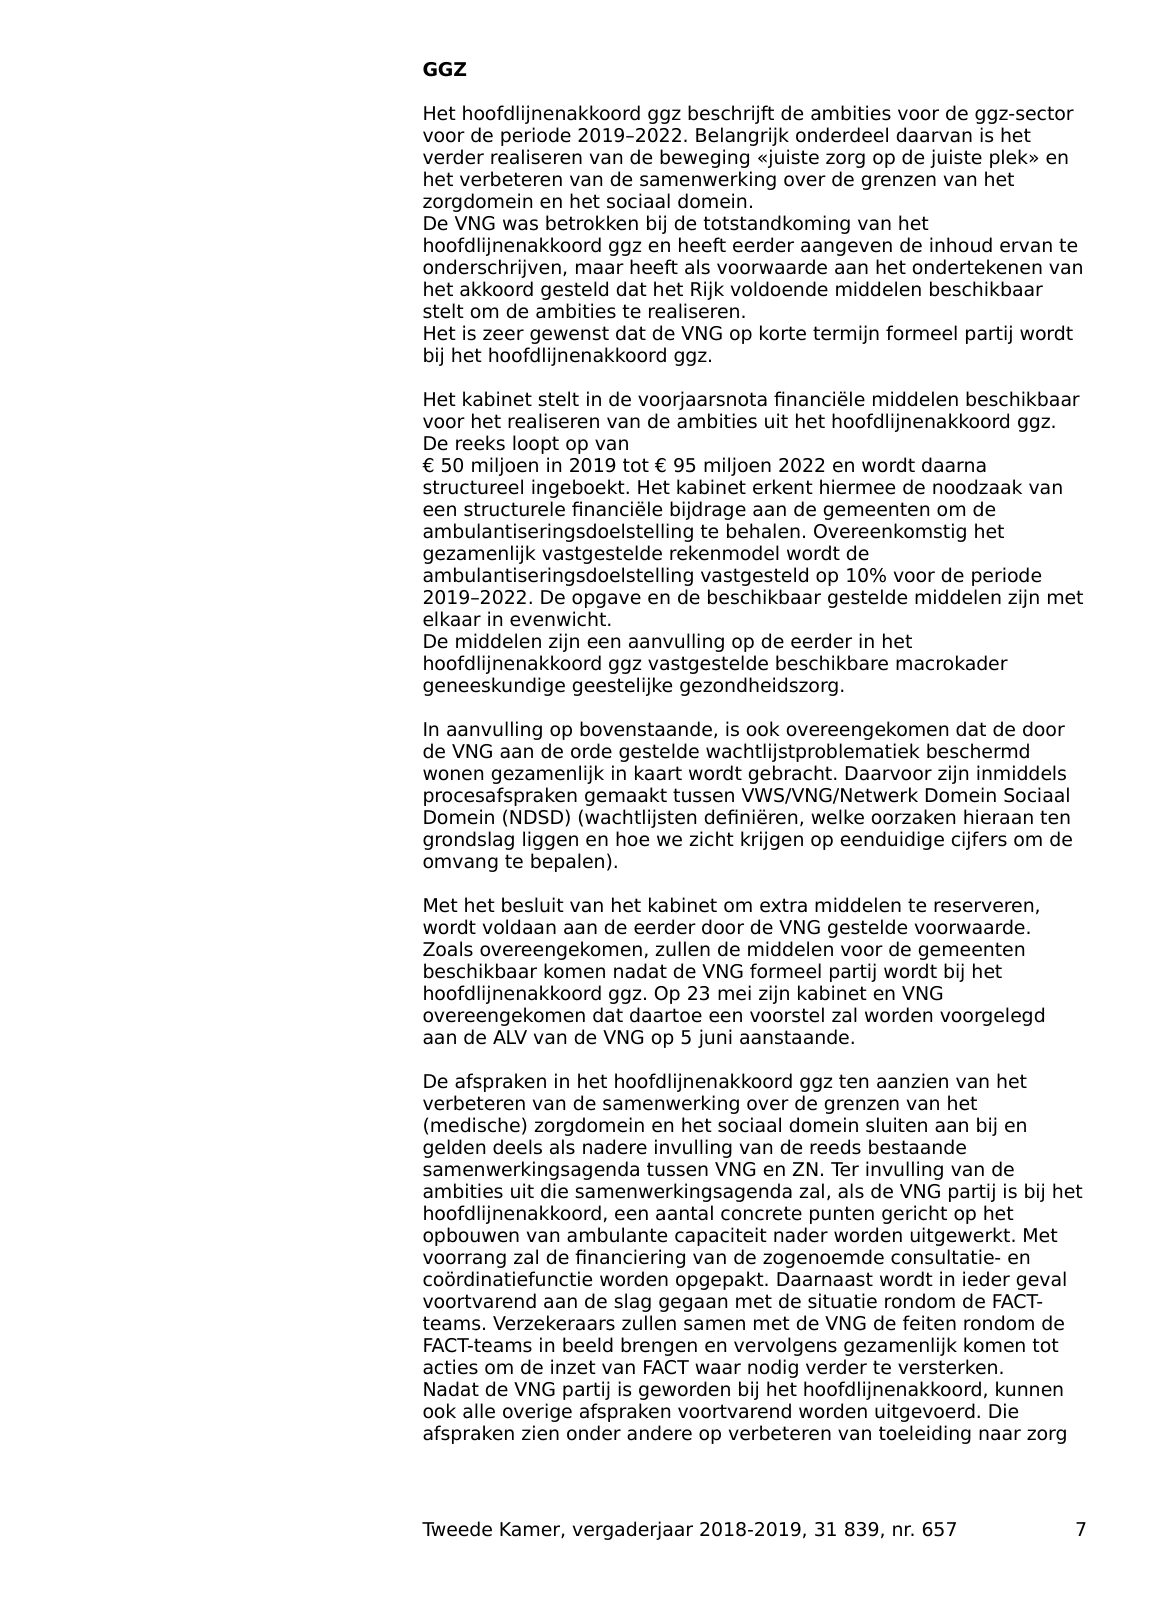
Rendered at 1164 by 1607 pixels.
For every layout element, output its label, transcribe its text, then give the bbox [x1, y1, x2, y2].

text De middelen zijn een aanvulling op de eerder in het hoofdlijnenakkoord ggz vastgestelde beschikbare macrokader geneeskundige geestelijke gezondheidszorg. [422, 631, 1087, 697]
text De afspraken in het hoofdlijnenakkoord ggz ten aanzien van het verbeteren van de samenwerking over de grenzen van het (medische) zorgdomein en het sociaal domein sluiten aan bij en gelden deels als nadere invulling van de reeds bestaande samenwerkingsagenda tussen VNG en ZN. Ter invulling van de ambities uit die samenwerkingsagenda zal, als de VNG partij is bij het hoofdlijnenakkoord, een aantal concrete punten gericht op het opbouwen van ambulante capaciteit nader worden uitgewerkt. Met voorrang zal de financiering van de zogenoemde consultatie- en coördinatiefunctie worden opgepakt. Daarnaast wordt in ieder geval voortvarend aan de slag gegaan met de situatie rondom de FACT-teams. Verzekeraars zullen samen met de VNG de feiten rondom de FACT-teams in beeld brengen en vervolgens gezamenlijk komen tot acties om de inzet van FACT waar nodig verder te versterken. [422, 1071, 1087, 1379]
text Nadat de VNG partij is geworden bij het hoofdlijnenakkoord, kunnen ook alle overige afspraken voortvarend worden uitgevoerd. Die afspraken zien onder andere op verbeteren van toeleiding naar zorg [422, 1379, 1087, 1445]
text Het hoofdlijnenakkoord ggz beschrijft de ambities voor de ggz-sector voor de periode 2019–2022. Belangrijk onderdeel daarvan is het verder realiseren van de beweging «juiste zorg op de juiste plek» en het verbeteren van de samenwerking over de grenzen van het zorgdomein en het sociaal domein. [422, 103, 1087, 213]
text € 50 miljoen in 2019 tot € 95 miljoen 2022 en wordt daarna structureel ingeboekt. Het kabinet erkent hiermee de noodzaak van een structurele financiële bijdrage aan de gemeenten om de ambulantiseringsdoelstelling te behalen. Overeenkomstig het gezamenlijk vastgestelde rekenmodel wordt de ambulantiseringsdoelstelling vastgesteld op 10% voor de periode 2019–2022. De opgave en de beschikbaar gestelde middelen zijn met elkaar in evenwicht. [422, 455, 1087, 631]
text De VNG was betrokken bij de totstandkoming van het hoofdlijnenakkoord ggz en heeft eerder aangeven de inhoud ervan te onderschrijven, maar heeft als voorwaarde aan het ondertekenen van het akkoord gesteld dat het Rijk voldoende middelen beschikbaar stelt om de ambities te realiseren. [422, 213, 1087, 323]
subtitle GGZ [422, 59, 1087, 81]
text Het is zeer gewenst dat de VNG op korte termijn formeel partij wordt bij het hoofdlijnenakkoord ggz. [422, 323, 1087, 367]
text Met het besluit van het kabinet om extra middelen te reserveren, wordt voldaan aan de eerder door de VNG gestelde voorwaarde. Zoals overeengekomen, zullen de middelen voor de gemeenten beschikbaar komen nadat de VNG formeel partij wordt bij het hoofdlijnenakkoord ggz. Op 23 mei zijn kabinet en VNG overeengekomen dat daartoe een voorstel zal worden voorgelegd aan de ALV van de VNG op 5 juni aanstaande. [422, 895, 1087, 1049]
text Het kabinet stelt in de voorjaarsnota financiële middelen beschikbaar voor het realiseren van de ambities uit het hoofdlijnenakkoord ggz. De reeks loopt op van [422, 389, 1087, 455]
text In aanvulling op bovenstaande, is ook overeengekomen dat de door de VNG aan de orde gestelde wachtlijstproblematiek beschermd wonen gezamenlijk in kaart wordt gebracht. Daarvoor zijn inmiddels procesafspraken gemaakt tussen VWS/VNG/Netwerk Domein Sociaal Domein (NDSD) (wachtlijsten definiëren, welke oorzaken hieraan ten grondslag liggen en hoe we zicht krijgen op eenduidige cijfers om de omvang te bepalen). [422, 719, 1087, 873]
